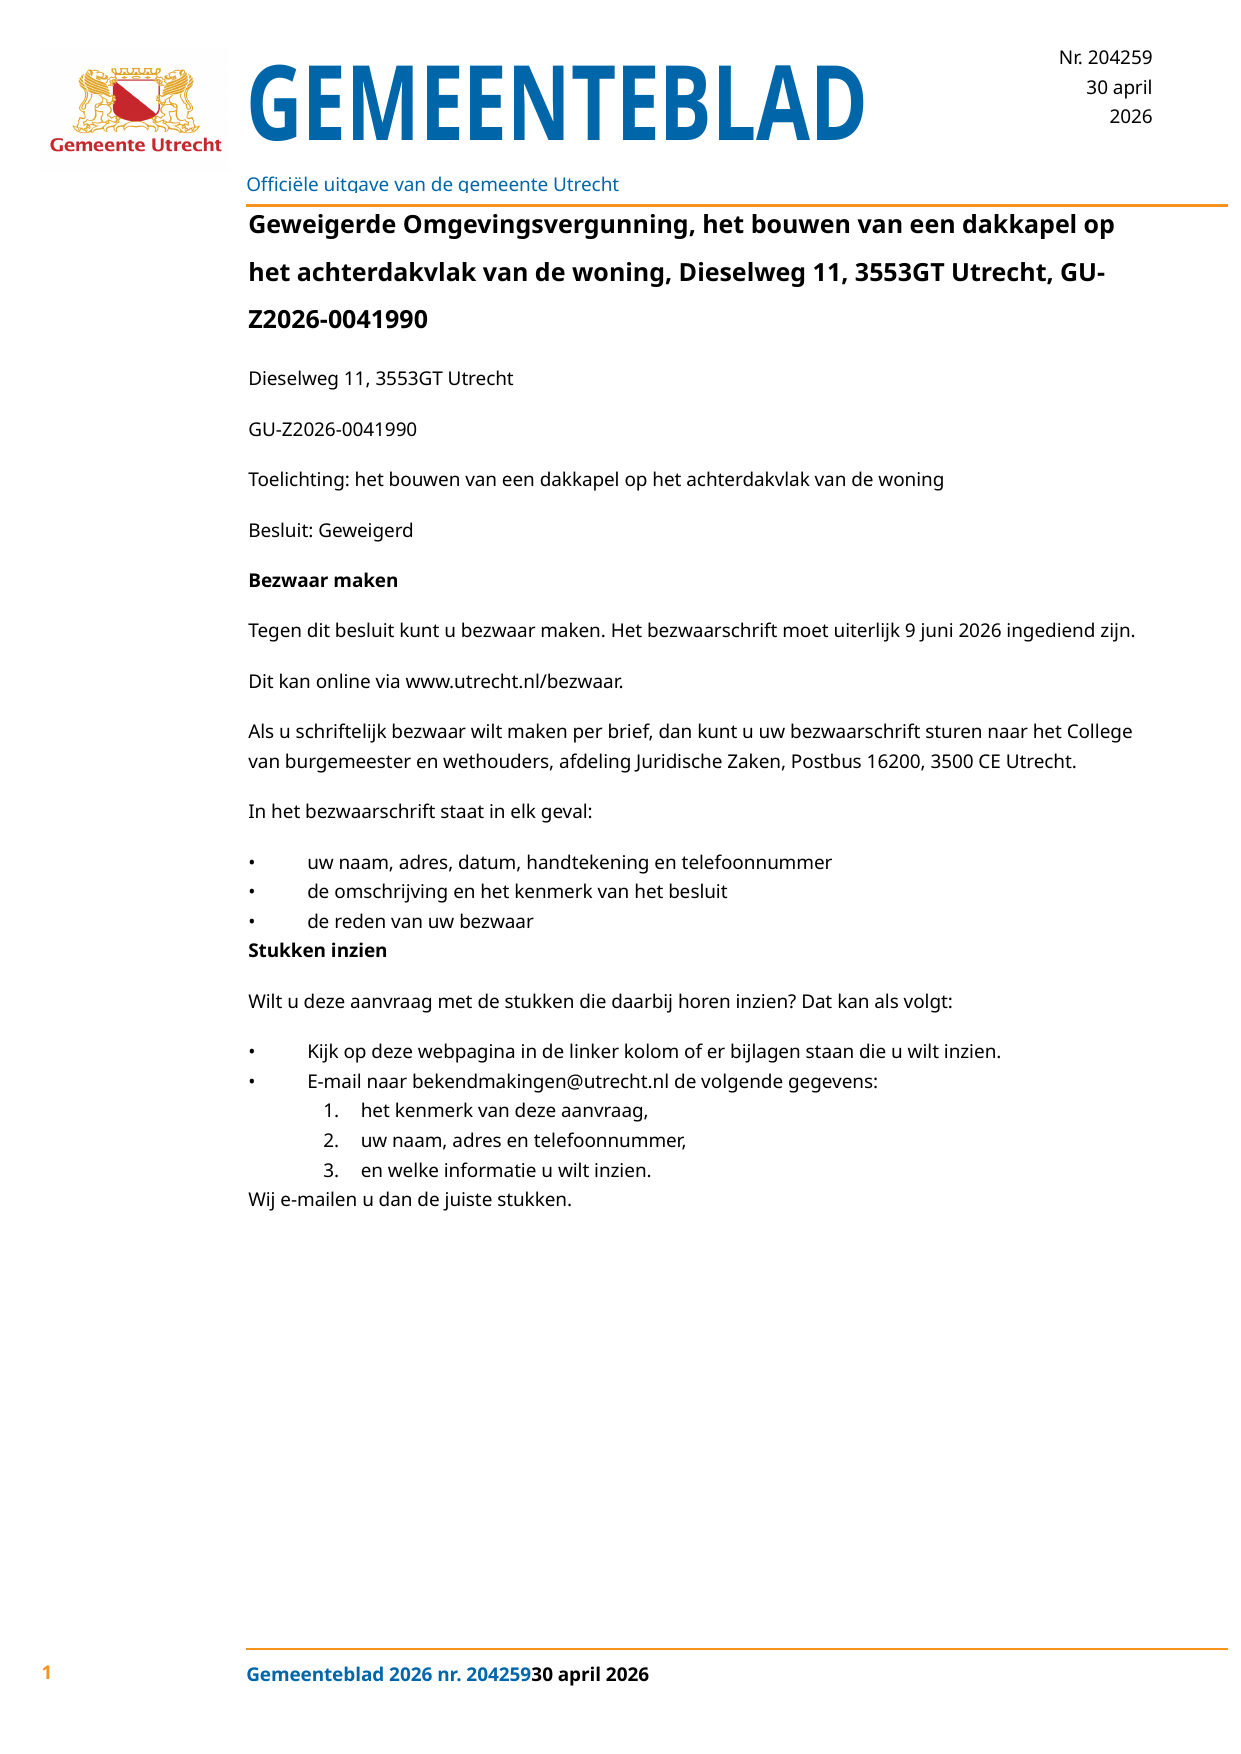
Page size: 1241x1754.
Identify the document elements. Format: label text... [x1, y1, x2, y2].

text GU-Z2026-0041990 [248, 416, 1152, 442]
list de reden van uw bezwaar [248, 908, 1152, 934]
text Als u schriftelijk bezwaar wilt maken per brief, dan kunt u uw bezwaarschrift sturen naar het College van burgemeester en wethouders, afdeling Juridische Zaken, Postbus 16200, 3500 CE Utrecht. [248, 718, 1152, 774]
text Wij e-mailen u dan de juiste stukken. [248, 1186, 1152, 1212]
text Geweigerde Omgevingsvergunning, het bouwen van een dakkapel op het achterdakvlak van de woning, Dieselweg 11, 3553GT Utrecht, GU-Z2026-0041990 [248, 207, 1152, 336]
text Dit kan online via www.utrecht.nl/bezwaar. [248, 668, 1152, 694]
list het kenmerk van deze aanvraag, [323, 1098, 1152, 1123]
list uw naam, adres en telefoonnummer, [323, 1127, 1152, 1153]
text Besluit: Geweigerd [248, 517, 1152, 542]
list uw naam, adres, datum, handtekening en telefoonnummer [248, 849, 1152, 874]
list Kijk op deze webpagina in de linker kolom of er bijlagen staan die u wilt inzien. [248, 1038, 1152, 1064]
text Bezwaar maken [248, 567, 1152, 593]
text Wilt u deze aanvraag met de stukken die daarbij horen inzien? Dat kan als volgt: [248, 988, 1152, 1014]
list E-mail naar bekendmakingen@utrecht.nl de volgende gegevens: [248, 1068, 1152, 1094]
text Stukken inzien [248, 938, 1152, 963]
text Tegen dit besluit kunt u bezwaar maken. Het bezwaarschrift moet uiterlijk 9 juni 2026 ingediend zijn. [248, 618, 1152, 643]
text Dieselweg 11, 3553GT Utrecht [248, 366, 1152, 391]
text In het bezwaarschrift staat in elk geval: [248, 798, 1152, 824]
list de omschrijving en het kenmerk van het besluit [248, 878, 1152, 904]
picture [41, 47, 231, 172]
text Toelichting: het bouwen van een dakkapel op het achterdakvlak van de woning [248, 466, 1152, 492]
list en welke informatie u wilt inzien. [323, 1157, 1152, 1182]
